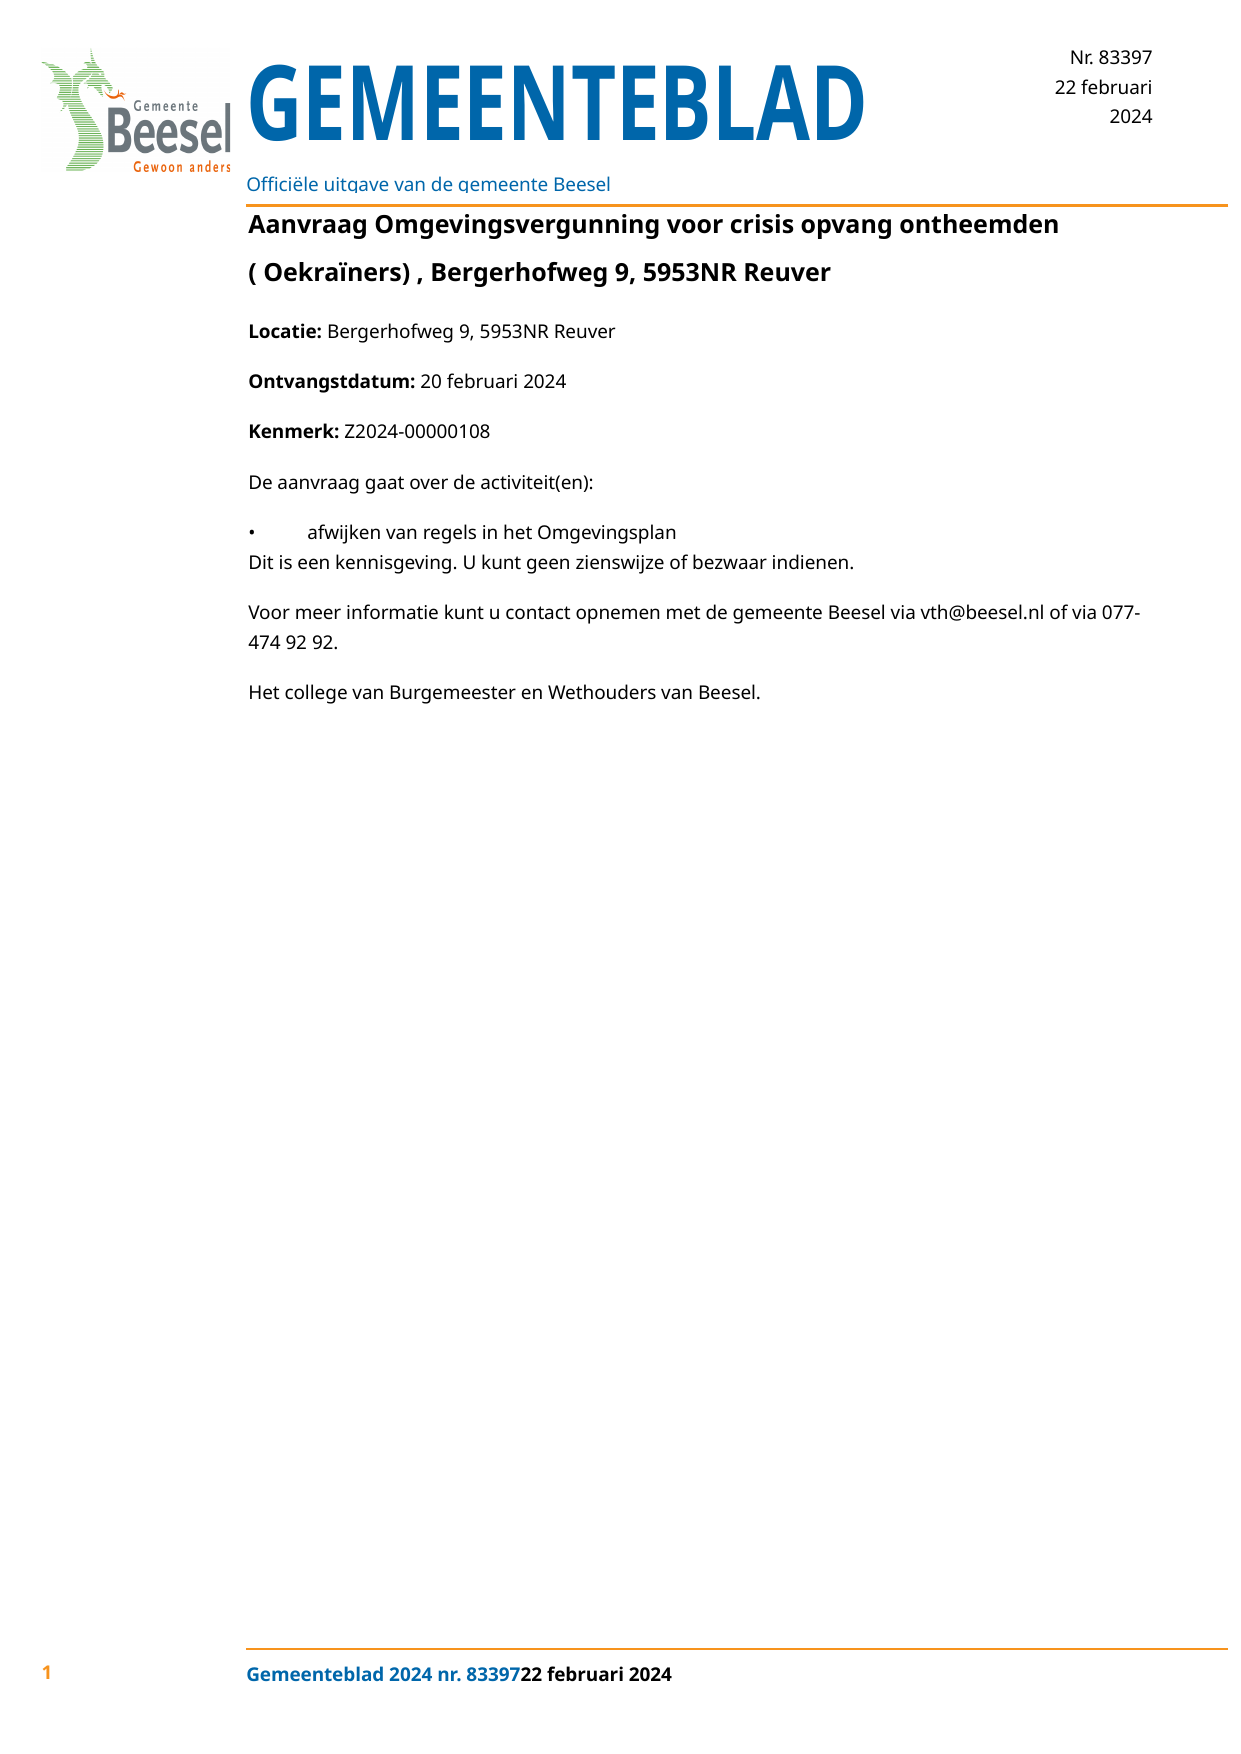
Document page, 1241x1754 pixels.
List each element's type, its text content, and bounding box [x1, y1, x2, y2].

text De aanvraag gaat over de activiteit(en): [248, 469, 1152, 495]
text Dit is een kennisgeving. U kunt geen zienswijze of bezwaar indienen. [248, 549, 1152, 575]
picture [41, 47, 231, 172]
text Ontvangstdatum: 20 februari 2024 [248, 368, 1152, 394]
text Aanvraag Omgevingsvergunning voor crisis opvang ontheemden ( Oekraïners) , Bergerhofweg 9, 5953NR Reuver [248, 207, 1152, 288]
list afwijken van regels in het Omgevingsplan [248, 519, 1152, 545]
text Locatie: Bergerhofweg 9, 5953NR Reuver [248, 318, 1152, 344]
text Het college van Burgemeester en Wethouders van Beesel. [248, 679, 1152, 705]
text Kenmerk: Z2024-00000108 [248, 419, 1152, 444]
text Voor meer informatie kunt u contact opnemen met de gemeente Beesel via vth@beesel.nl of via 077-474 92 92. [248, 599, 1152, 655]
